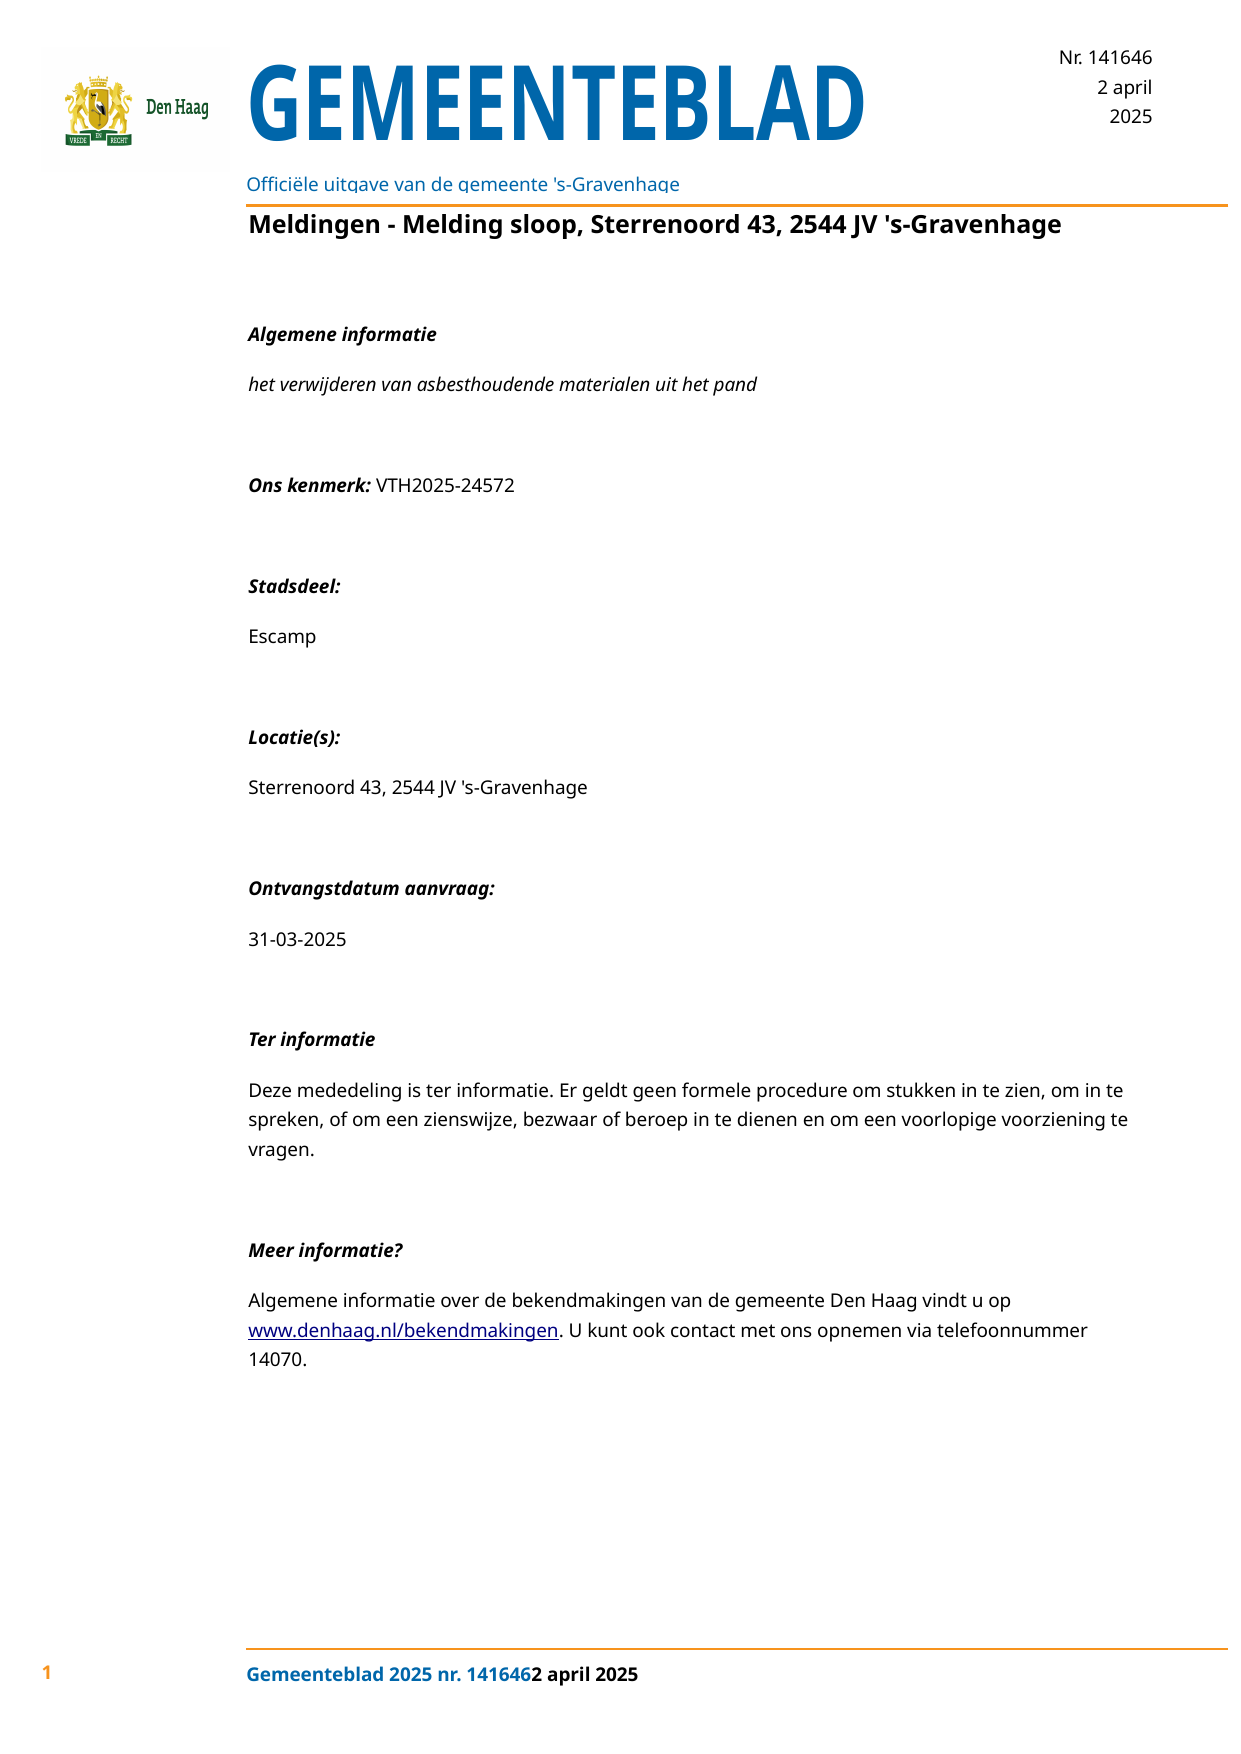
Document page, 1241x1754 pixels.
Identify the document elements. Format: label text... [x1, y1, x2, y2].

text Deze mededeling is ter informatie. Er geldt geen formele procedure om stukken in te zien, om in te spreken, of om een zienswijze, bezwaar of beroep in te dienen en om een voorlopige voorziening te vragen. [248, 1077, 1152, 1162]
text Meer informatie? [248, 1237, 1152, 1263]
picture [41, 47, 231, 172]
text 31-03-2025 [248, 926, 1152, 951]
text Algemene informatie over de bekendmakingen van de gemeente Den Haag vindt u op www.denhaag.nl/bekendmakingen. U kunt ook contact met ons opnemen via telefoonnummer 14070. [248, 1287, 1152, 1372]
text Locatie(s): [248, 724, 1152, 750]
text Ons kenmerk: VTH2025-24572 [248, 472, 1152, 498]
text Ter informatie [248, 1027, 1152, 1052]
text Meldingen - Melding sloop, Sterrenoord 43, 2544 JV 's-Gravenhage [248, 207, 1152, 241]
text Escamp [248, 623, 1152, 649]
text Algemene informatie [248, 321, 1152, 346]
text Stadsdeel: [248, 573, 1152, 598]
text Sterrenoord 43, 2544 JV 's-Gravenhage [248, 774, 1152, 800]
text Ontvangstdatum aanvraag: [248, 875, 1152, 901]
text het verwijderen van asbesthoudende materialen uit het pand [248, 371, 1152, 397]
